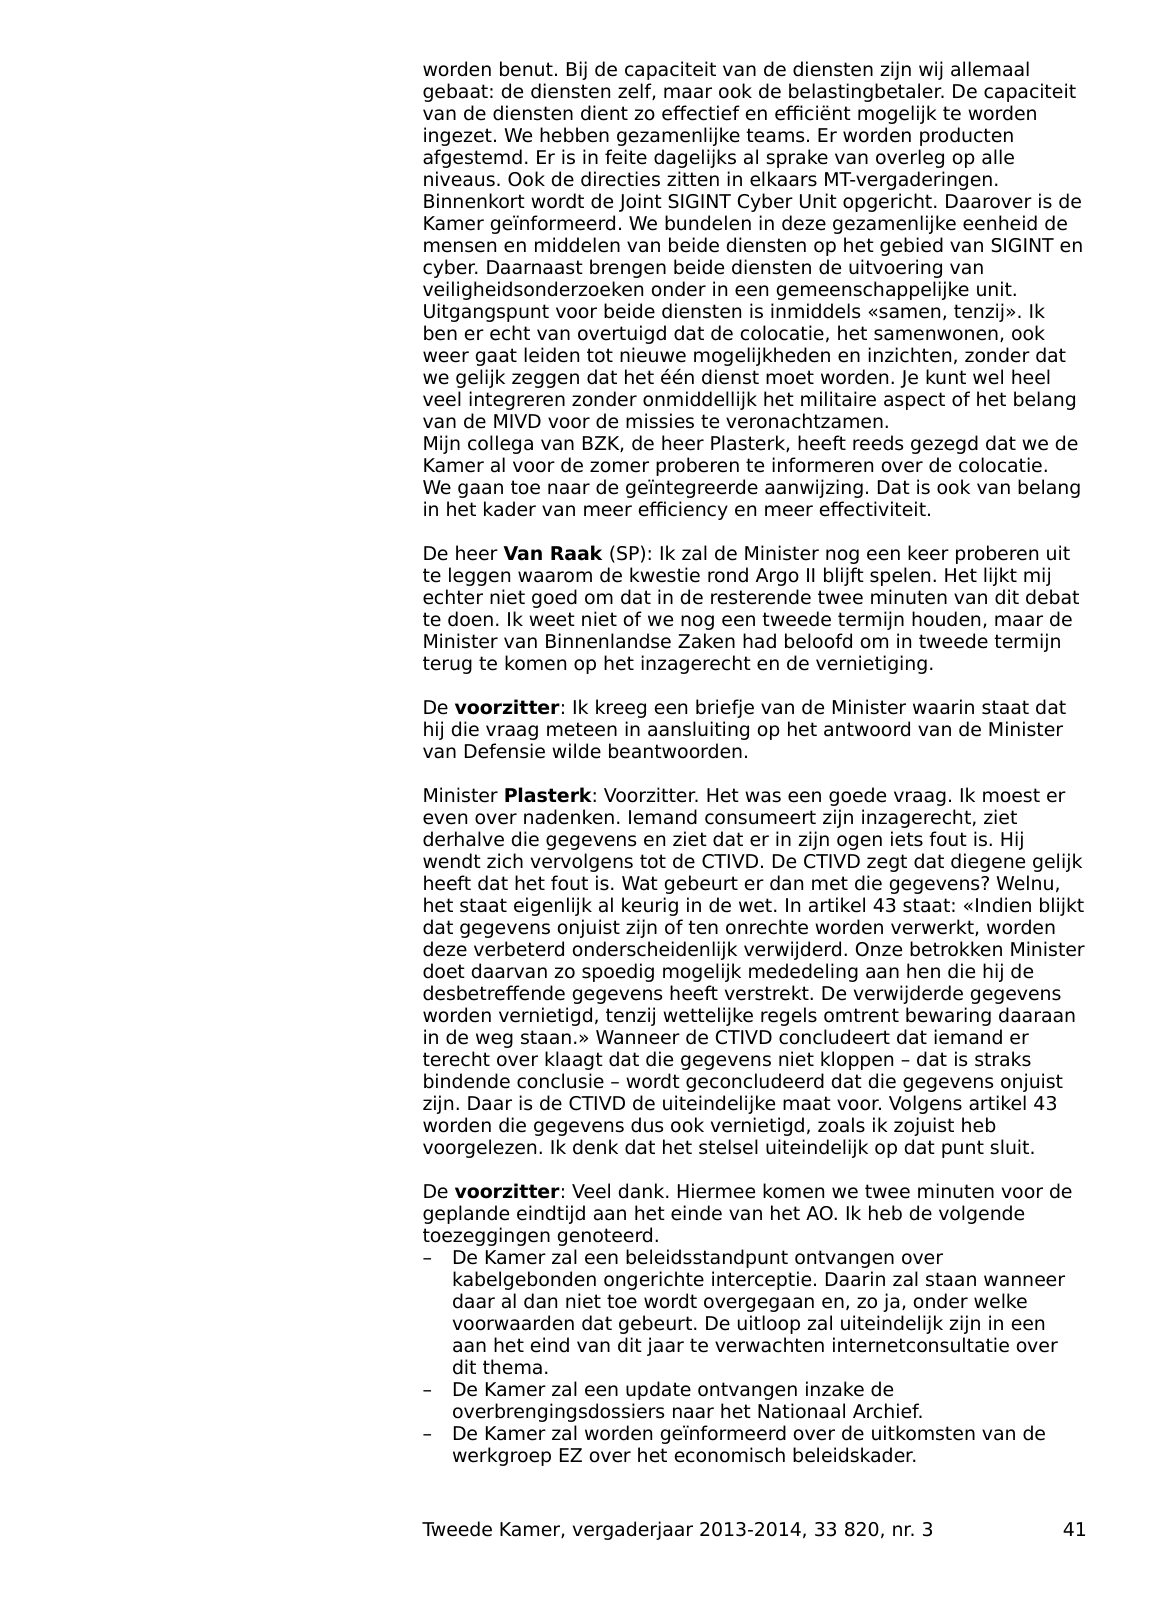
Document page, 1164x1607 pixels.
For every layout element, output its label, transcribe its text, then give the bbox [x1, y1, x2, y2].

text – De Kamer zal een beleidsstandpunt ontvangen over kabelgebonden ongerichte interceptie. Daarin zal staan wanneer daar al dan niet toe wordt overgegaan en, zo ja, onder welke voorwaarden dat gebeurt. De uitloop zal uiteindelijk zijn in een aan het eind van dit jaar te verwachten internetconsultatie over dit thema. [422, 1247, 1087, 1379]
text – De Kamer zal worden geïnformeerd over de uitkomsten van de werkgroep EZ over het economisch beleidskader. [422, 1423, 1087, 1467]
text We gaan toe naar de geïntegreerde aanwijzing. Dat is ook van belang in het kader van meer efficiency en meer effectiviteit. [422, 477, 1087, 521]
text De voorzitter: Ik kreeg een briefje van de Minister waarin staat dat hij die vraag meteen in aansluiting op het antwoord van de Minister van Defensie wilde beantwoorden. [422, 697, 1087, 763]
text De heer Van Raak (SP): Ik zal de Minister nog een keer proberen uit te leggen waarom de kwestie rond Argo II blijft spelen. Het lijkt mij echter niet goed om dat in de resterende twee minuten van dit debat te doen. Ik weet niet of we nog een tweede termijn houden, maar de Minister van Binnenlandse Zaken had beloofd om in tweede termijn terug te komen op het inzagerecht en de vernietiging. [422, 543, 1087, 675]
text – De Kamer zal een update ontvangen inzake de overbrengingsdossiers naar het Nationaal Archief. [422, 1379, 1087, 1423]
text Mijn collega van BZK, de heer Plasterk, heeft reeds gezegd dat we de Kamer al voor de zomer proberen te informeren over de colocatie. [422, 433, 1087, 477]
text De voorzitter: Veel dank. Hiermee komen we twee minuten voor de geplande eindtijd aan het einde van het AO. Ik heb de volgende toezeggingen genoteerd. [422, 1181, 1087, 1247]
text Minister Plasterk: Voorzitter. Het was een goede vraag. Ik moest er even over nadenken. Iemand consumeert zijn inzagerecht, ziet derhalve die gegevens en ziet dat er in zijn ogen iets fout is. Hij wendt zich vervolgens tot de CTIVD. De CTIVD zegt dat diegene gelijk heeft dat het fout is. Wat gebeurt er dan met die gegevens? Welnu, het staat eigenlijk al keurig in de wet. In artikel 43 staat: «Indien blijkt dat gegevens onjuist zijn of ten onrechte worden verwerkt, worden deze verbeterd onderscheidenlijk verwijderd. Onze betrokken Minister doet daarvan zo spoedig mogelijk mededeling aan hen die hij de desbetreffende gegevens heeft verstrekt. De verwijderde gegevens worden vernietigd, tenzij wettelijke regels omtrent bewaring daaraan in de weg staan.» Wanneer de CTIVD concludeert dat iemand er terecht over klaagt dat die gegevens niet kloppen – dat is straks bindende conclusie – wordt geconcludeerd dat die gegevens onjuist zijn. Daar is de CTIVD de uiteindelijke maat voor. Volgens artikel 43 worden die gegevens dus ook vernietigd, zoals ik zojuist heb voorgelezen. Ik denk dat het stelsel uiteindelijk op dat punt sluit. [422, 785, 1087, 1159]
text worden benut. Bij de capaciteit van de diensten zijn wij allemaal gebaat: de diensten zelf, maar ook de belastingbetaler. De capaciteit van de diensten dient zo effectief en efficiënt mogelijk te worden ingezet. We hebben gezamenlijke teams. Er worden producten afgestemd. Er is in feite dagelijks al sprake van overleg op alle niveaus. Ook de directies zitten in elkaars MT-vergaderingen. Binnenkort wordt de Joint SIGINT Cyber Unit opgericht. Daarover is de Kamer geïnformeerd. We bundelen in deze gezamenlijke eenheid de mensen en middelen van beide diensten op het gebied van SIGINT en cyber. Daarnaast brengen beide diensten de uitvoering van veiligheidsonderzoeken onder in een gemeenschappelijke unit. Uitgangspunt voor beide diensten is inmiddels «samen, tenzij». Ik ben er echt van overtuigd dat de colocatie, het samenwonen, ook weer gaat leiden tot nieuwe mogelijkheden en inzichten, zonder dat we gelijk zeggen dat het één dienst moet worden. Je kunt wel heel veel integreren zonder onmiddellijk het militaire aspect of het belang van de MIVD voor de missies te veronachtzamen. [422, 59, 1087, 433]
